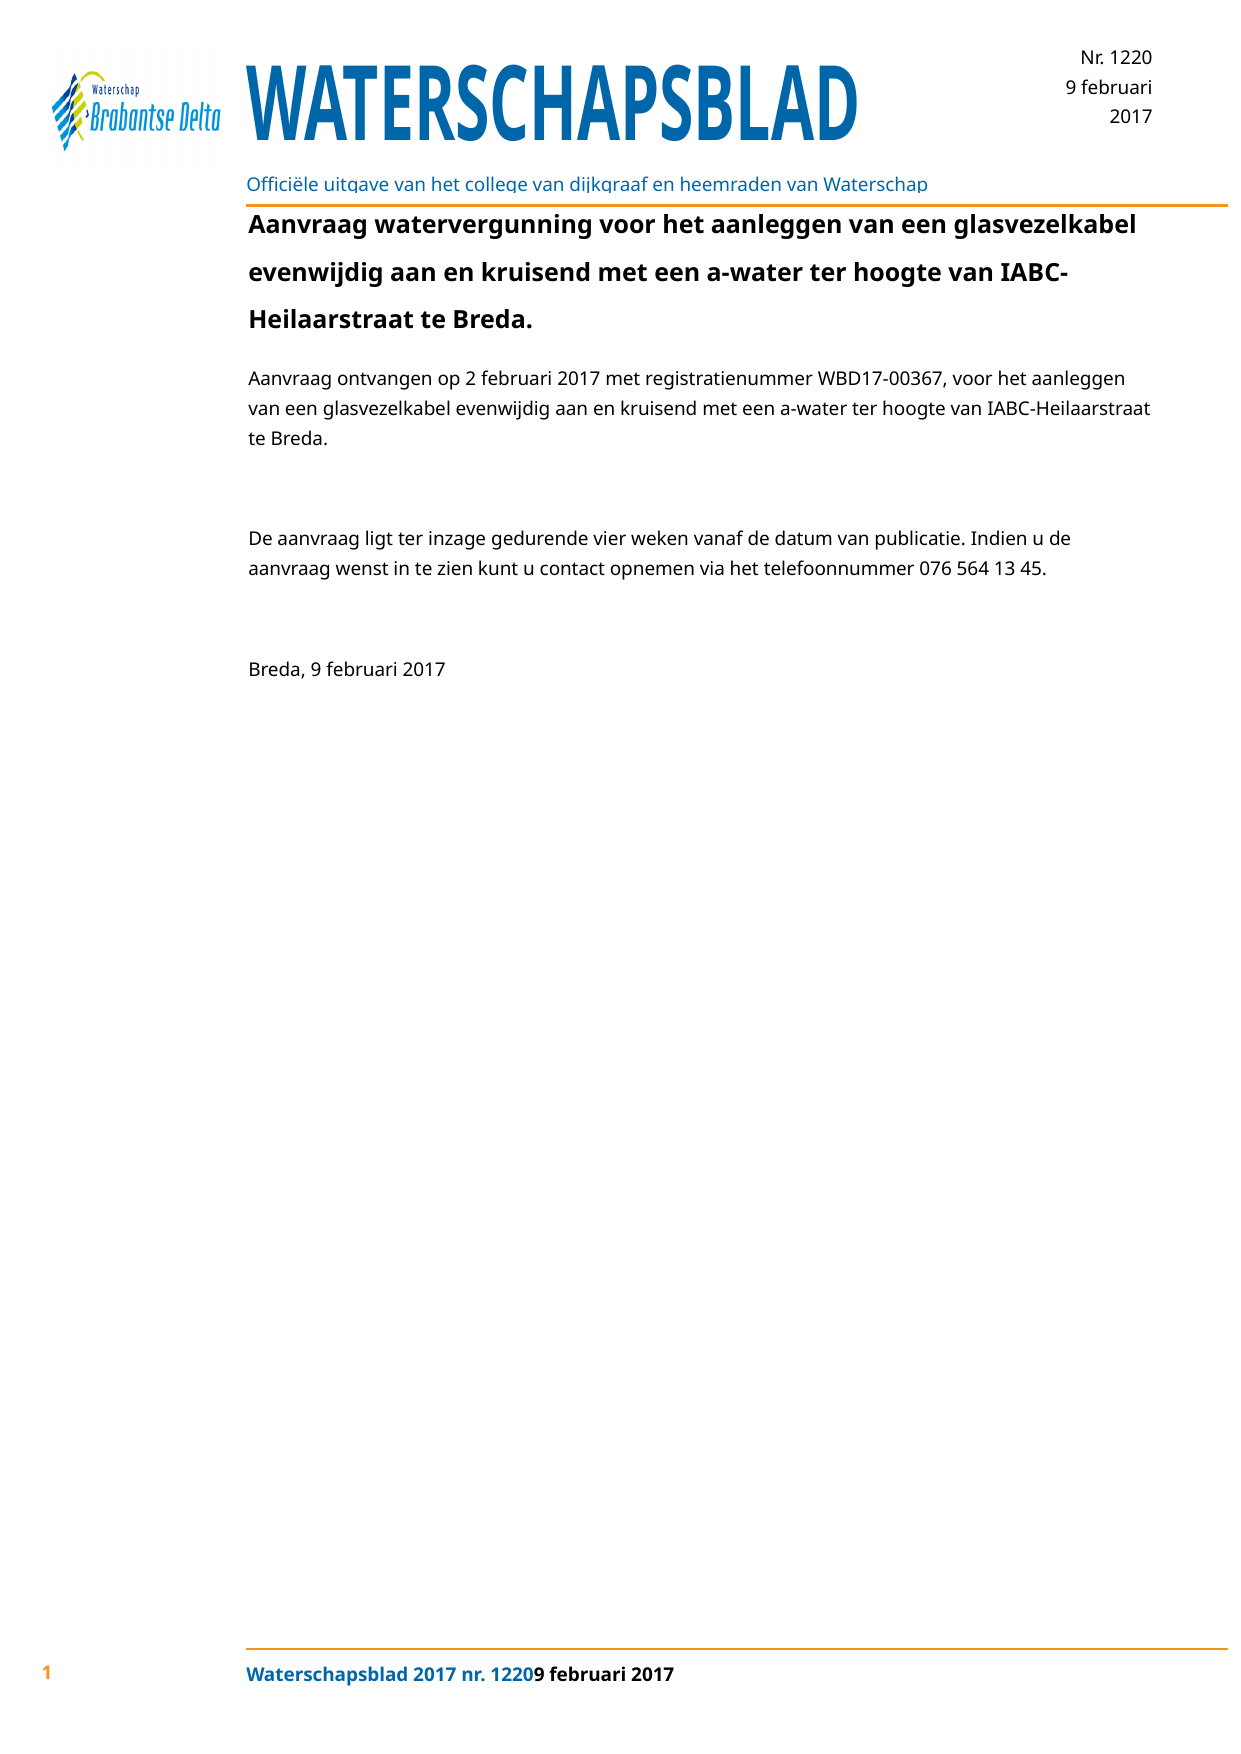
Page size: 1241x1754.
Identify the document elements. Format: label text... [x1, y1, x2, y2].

text Breda, 9 februari 2017 [248, 656, 1152, 682]
text Aanvraag watervergunning voor het aanleggen van een glasvezelkabel evenwijdig aan en kruisend met een a-water ter hoogte van IABC-Heilaarstraat te Breda. [248, 207, 1152, 336]
picture [41, 47, 231, 172]
text De aanvraag ligt ter inzage gedurende vier weken vanaf de datum van publicatie. Indien u de aanvraag wenst in te zien kunt u contact opnemen via het telefoonnummer 076 564 13 45. [248, 526, 1152, 581]
text Aanvraag ontvangen op 2 februari 2017 met registratienummer WBD17-00367, voor het aanleggen van een glasvezelkabel evenwijdig aan en kruisend met een a-water ter hoogte van IABC-Heilaarstraat te Breda. [248, 366, 1152, 450]
